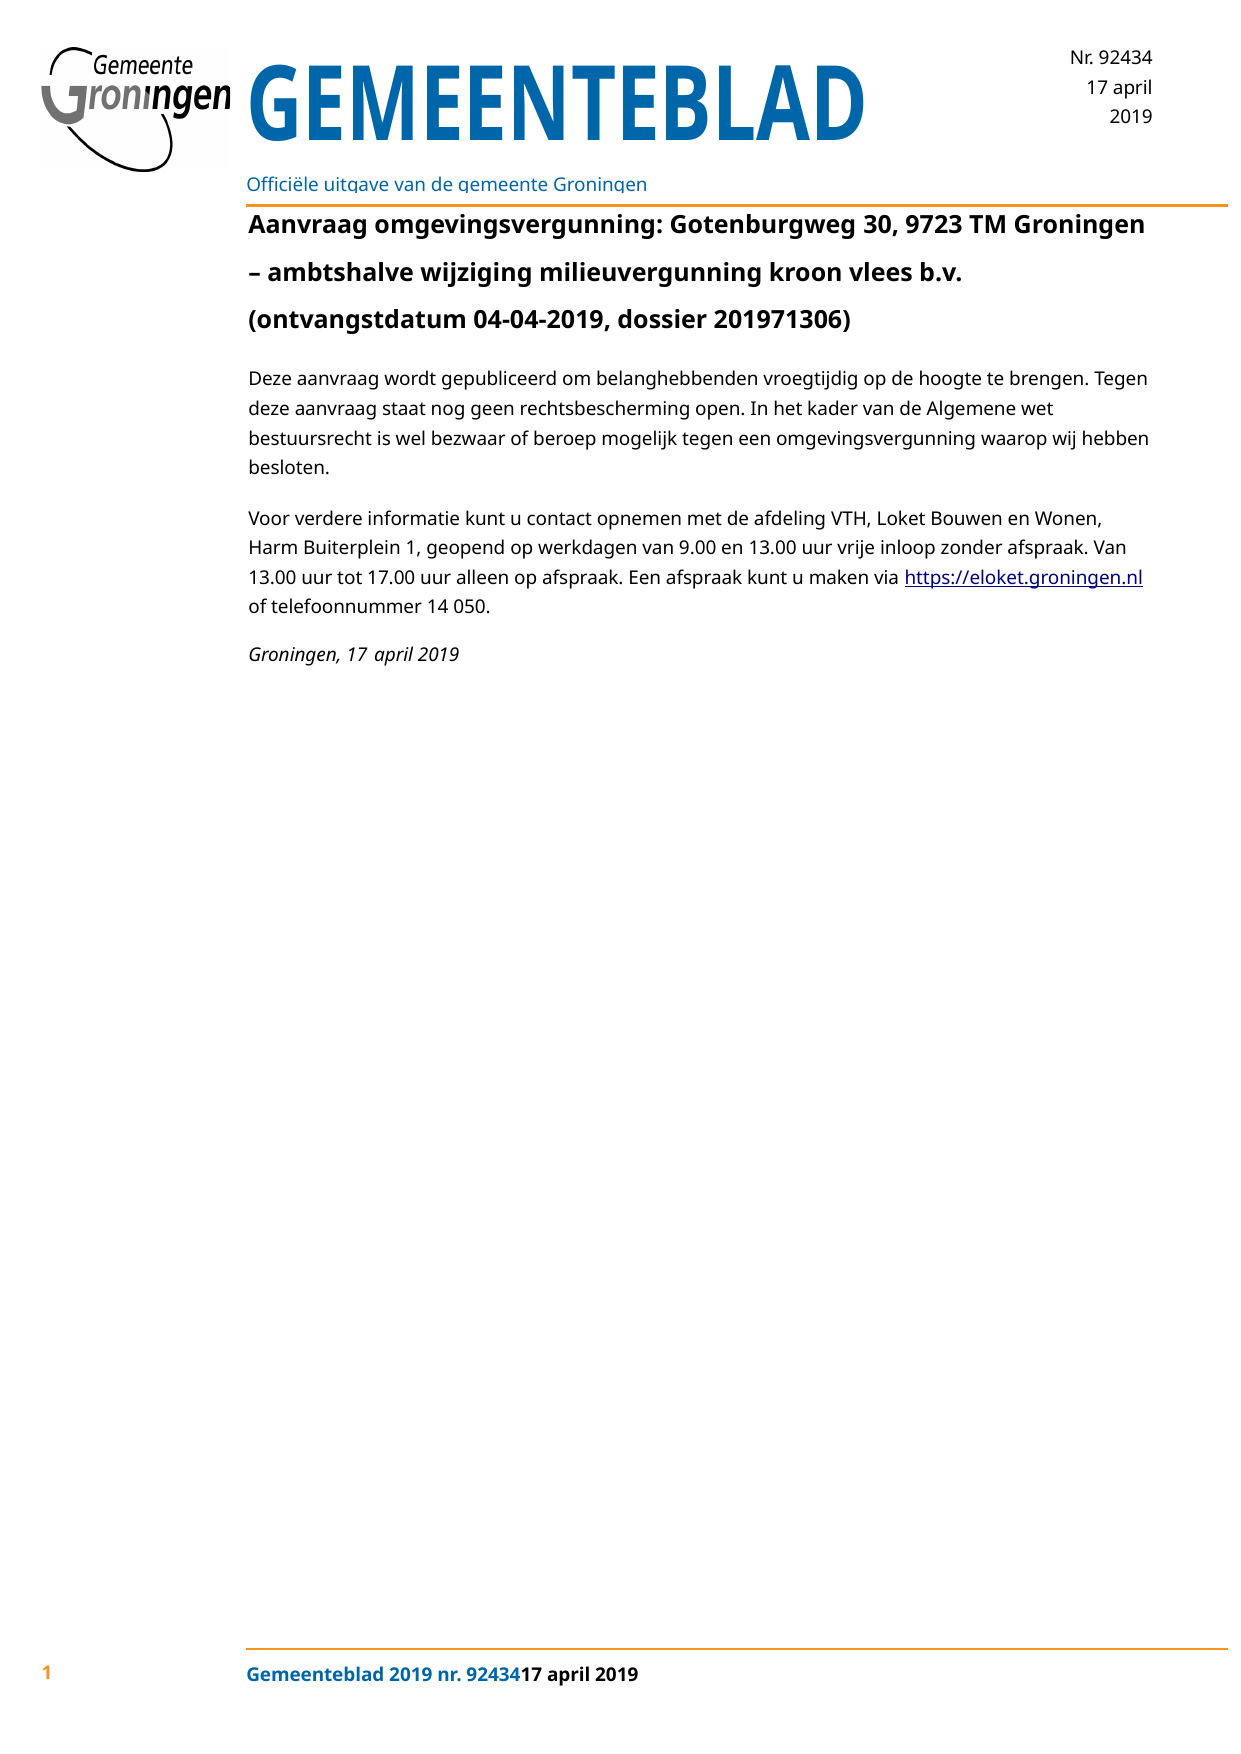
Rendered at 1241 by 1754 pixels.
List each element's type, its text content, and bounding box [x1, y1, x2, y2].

text Groningen, 17 april 2019 [248, 641, 1152, 667]
picture [41, 47, 231, 172]
text Aanvraag omgevingsvergunning: Gotenburgweg 30, 9723 TM Groningen – ambtshalve wijziging milieuvergunning kroon vlees b.v. (ontvangstdatum 04-04-2019, dossier 201971306) [248, 207, 1152, 336]
text Deze aanvraag wordt gepubliceerd om belanghebbenden vroegtijdig op de hoogte te brengen. Tegen deze aanvraag staat nog geen rechtsbescherming open. In het kader van de Algemene wet bestuursrecht is wel bezwaar of beroep mogelijk tegen een omgevingsvergunning waarop wij hebben besloten. [248, 366, 1152, 480]
text Voor verdere informatie kunt u contact opnemen met de afdeling VTH, Loket Bouwen en Wonen, Harm Buiterplein 1, geopend op werkdagen van 9.00 en 13.00 uur vrije inloop zonder afspraak. Van 13.00 uur tot 17.00 uur alleen op afspraak. Een afspraak kunt u maken via https://eloket.groningen.nl of telefoonnummer 14 050. [248, 505, 1152, 619]
